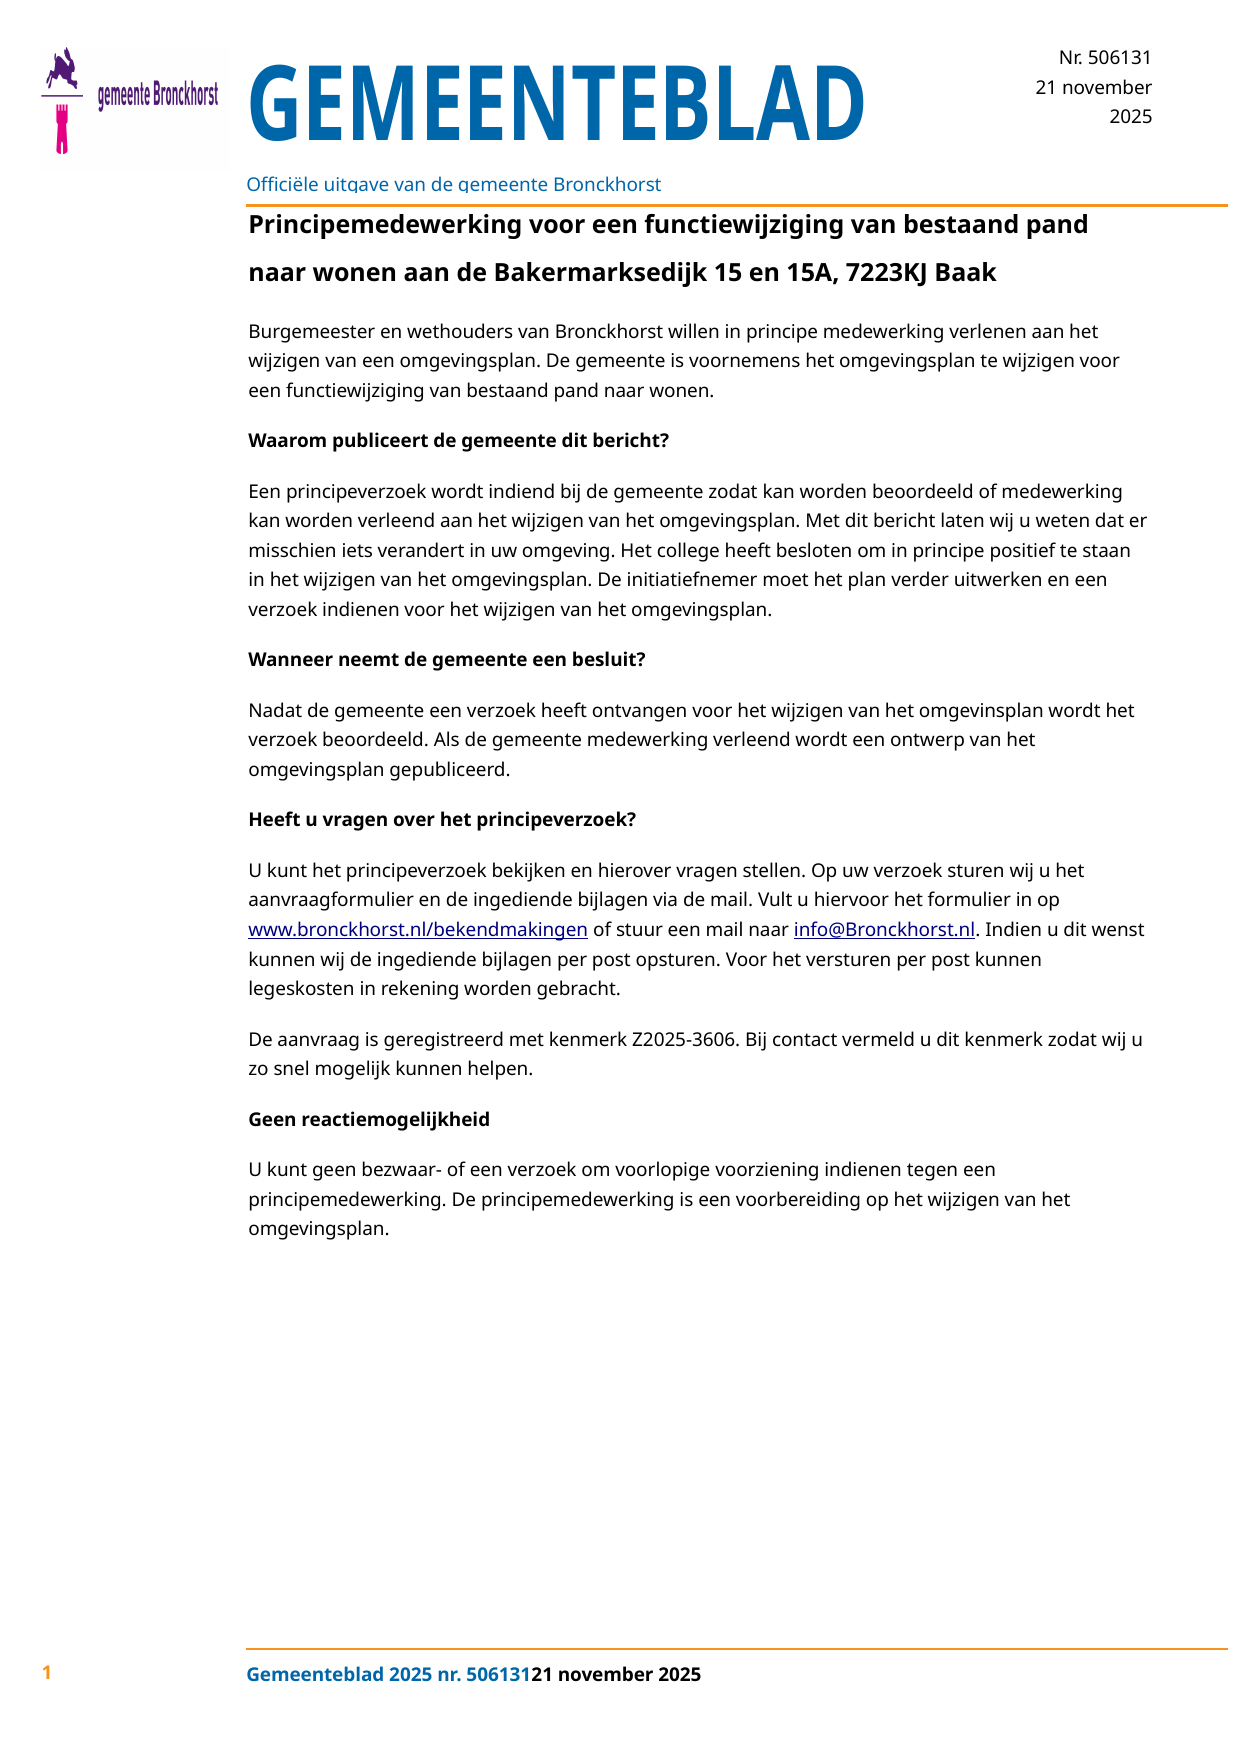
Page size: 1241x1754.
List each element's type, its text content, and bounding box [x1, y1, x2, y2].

text Een principeverzoek wordt indiend bij de gemeente zodat kan worden beoordeeld of medewerking kan worden verleend aan het wijzigen van het omgevingsplan. Met dit bericht laten wij u weten dat er misschien iets verandert in uw omgeving. Het college heeft besloten om in principe positief te staan in het wijzigen van het omgevingsplan. De initiatiefnemer moet het plan verder uitwerken en een verzoek indienen voor het wijzigen van het omgevingsplan. [248, 478, 1152, 622]
text Burgemeester en wethouders van Bronckhorst willen in principe medewerking verlenen aan het wijzigen van een omgevingsplan. De gemeente is voornemens het omgevingsplan te wijzigen voor een functiewijziging van bestaand pand naar wonen. [248, 318, 1152, 403]
text Waarom publiceert de gemeente dit bericht? [248, 427, 1152, 453]
text Wanneer neemt de gemeente een besluit? [248, 647, 1152, 672]
text De aanvraag is geregistreerd met kenmerk Z2025-3606. Bij contact vermeld u dit kenmerk zodat wij u zo snel mogelijk kunnen helpen. [248, 1026, 1152, 1081]
text Heeft u vragen over het principeverzoek? [248, 807, 1152, 832]
text Geen reactiemogelijkheid [248, 1106, 1152, 1132]
text Nadat de gemeente een verzoek heeft ontvangen voor het wijzigen van het omgevinsplan wordt het verzoek beoordeeld. Als de gemeente medewerking verleend wordt een ontwerp van het omgevingsplan gepubliceerd. [248, 697, 1152, 782]
text U kunt geen bezwaar- of een verzoek om voorlopige voorziening indienen tegen een principemedewerking. De principemedewerking is een voorbereiding op het wijzigen van het omgevingsplan. [248, 1156, 1152, 1241]
picture [41, 47, 231, 172]
text U kunt het principeverzoek bekijken en hierover vragen stellen. Op uw verzoek sturen wij u het aanvraagformulier en de ingediende bijlagen via de mail. Vult u hiervoor het formulier in op www.bronckhorst.nl/bekendmakingen of stuur een mail naar info@Bronckhorst.nl. Indien u dit wenst kunnen wij de ingediende bijlagen per post opsturen. Voor het versturen per post kunnen legeskosten in rekening worden gebracht. [248, 857, 1152, 1001]
text Principemedewerking voor een functiewijziging van bestaand pand naar wonen aan de Bakermarksedijk 15 en 15A, 7223KJ Baak [248, 207, 1152, 288]
